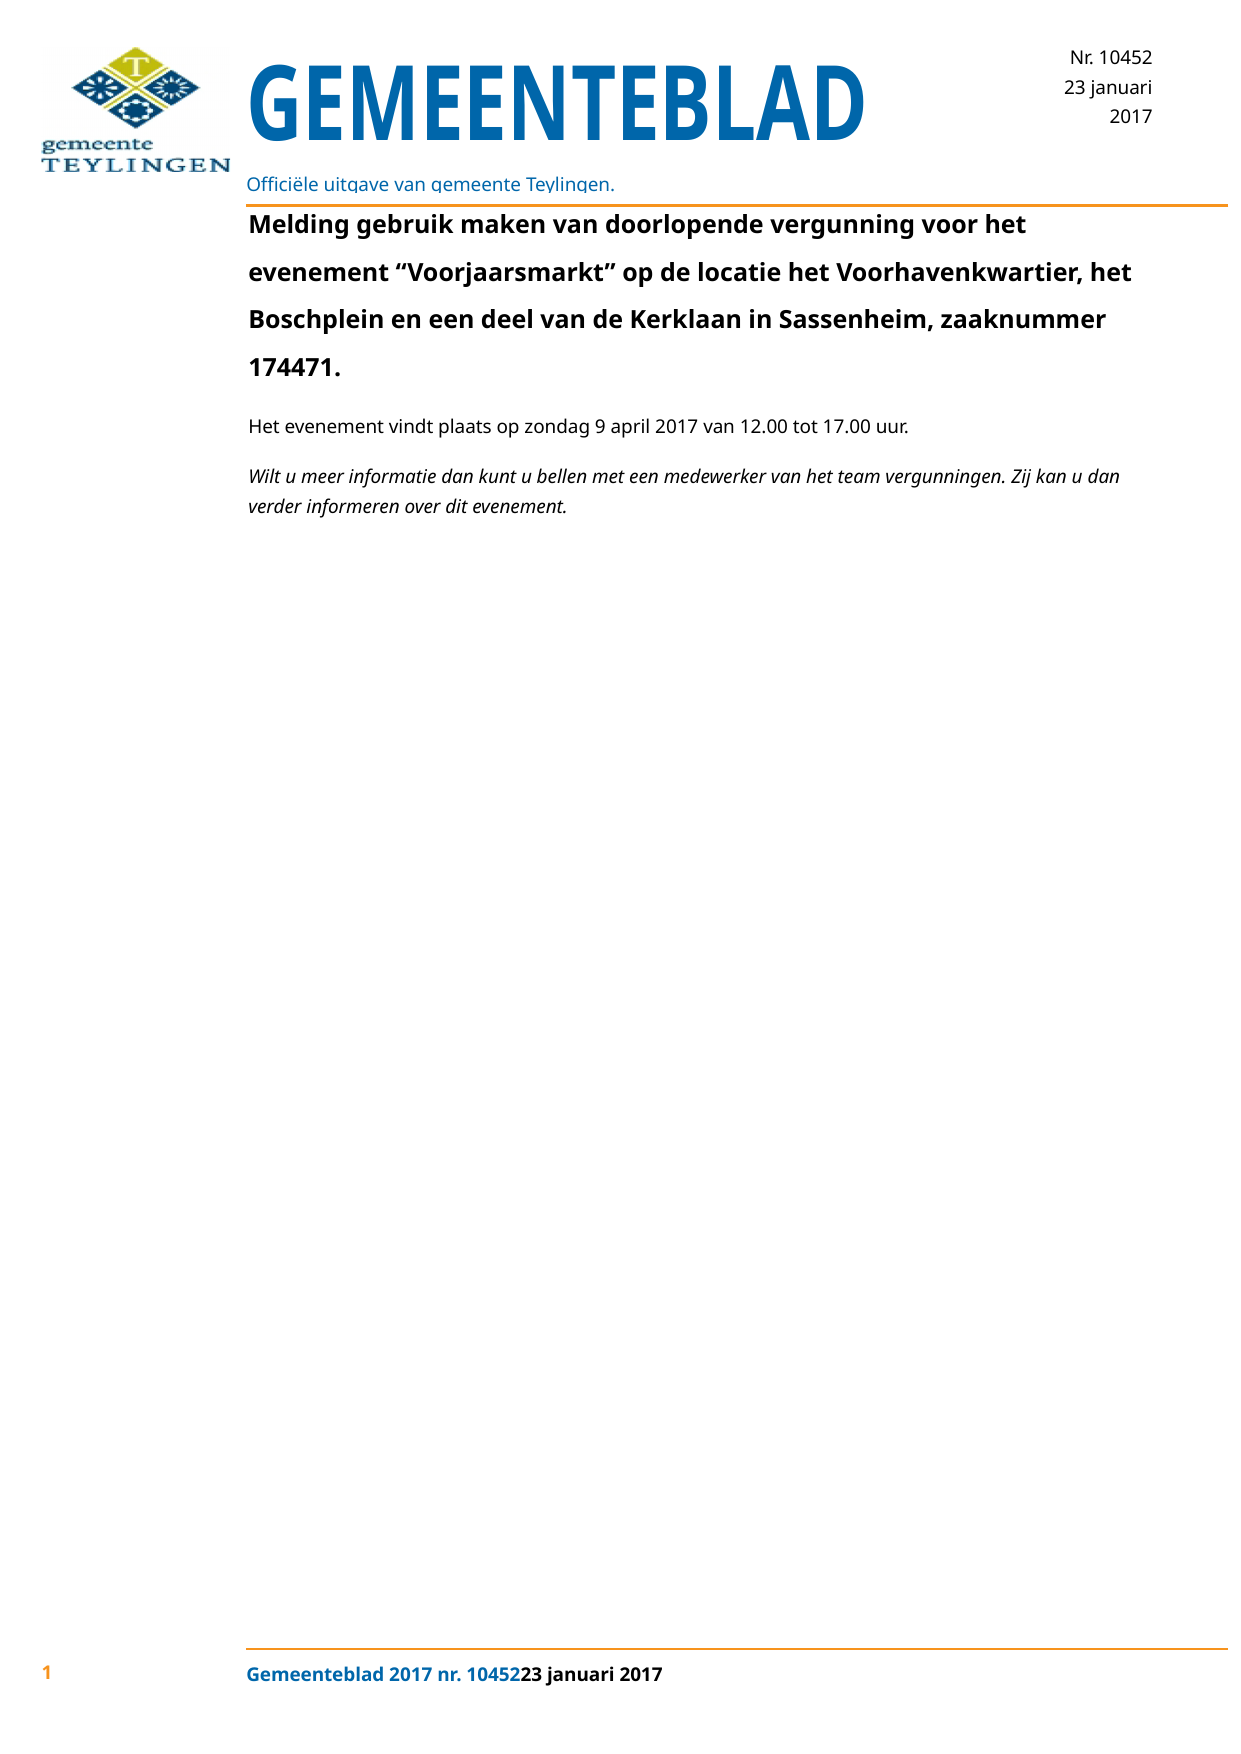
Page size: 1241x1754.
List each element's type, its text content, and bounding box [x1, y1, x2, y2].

text Melding gebruik maken van doorlopende vergunning voor het evenement “Voorjaarsmarkt” op de locatie het Voorhavenkwartier, het Boschplein en een deel van de Kerklaan in Sassenheim, zaaknummer 174471. [248, 207, 1152, 384]
picture [41, 47, 231, 172]
text Het evenement vindt plaats op zondag 9 april 2017 van 12.00 tot 17.00 uur. [248, 413, 1152, 439]
text Wilt u meer informatie dan kunt u bellen met een medewerker van het team vergunningen. Zij kan u dan verder informeren over dit evenement. [248, 463, 1152, 519]
